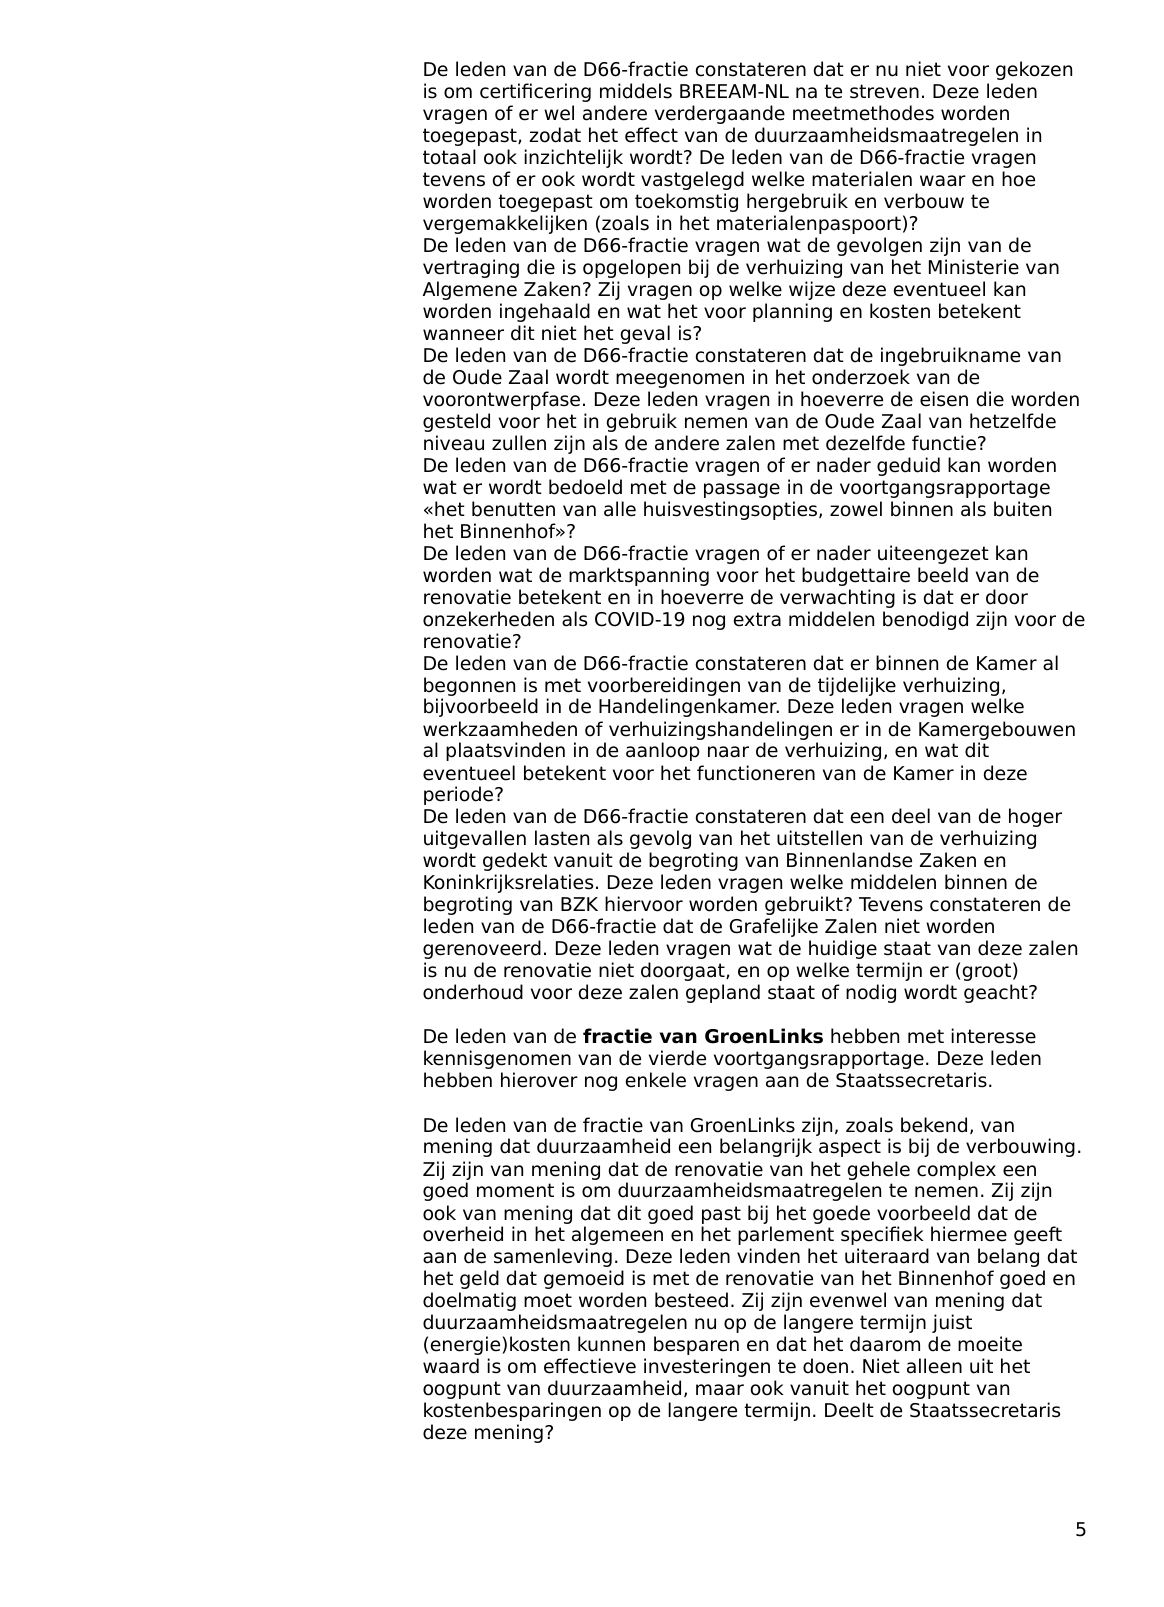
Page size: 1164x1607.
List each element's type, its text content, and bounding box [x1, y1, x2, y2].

text De leden van de fractie van GroenLinks hebben met interesse kennisgenomen van de vierde voortgangsrapportage. Deze leden hebben hierover nog enkele vragen aan de Staatssecretaris. [422, 1026, 1087, 1092]
text De leden van de fractie van GroenLinks zijn, zoals bekend, van mening dat duurzaamheid een belangrijk aspect is bij de verbouwing. Zij zijn van mening dat de renovatie van het gehele complex een goed moment is om duurzaamheidsmaatregelen te nemen. Zij zijn ook van mening dat dit goed past bij het goede voorbeeld dat de overheid in het algemeen en het parlement specifiek hiermee geeft aan de samenleving. Deze leden vinden het uiteraard van belang dat het geld dat gemoeid is met de renovatie van het Binnenhof goed en doelmatig moet worden besteed. Zij zijn evenwel van mening dat duurzaamheidsmaatregelen nu op de langere termijn juist (energie)kosten kunnen besparen en dat het daarom de moeite waard is om effectieve investeringen te doen. Niet alleen uit het oogpunt van duurzaamheid, maar ook vanuit het oogpunt van kostenbesparingen op de langere termijn. Deelt de Staatssecretaris deze mening? [422, 1114, 1087, 1444]
text De leden van de D66-fractie vragen of er nader uiteengezet kan worden wat de marktspanning voor het budgettaire beeld van de renovatie betekent en in hoeverre de verwachting is dat er door onzekerheden als COVID-19 nog extra middelen benodigd zijn voor de renovatie? [422, 543, 1087, 652]
text De leden van de D66-fractie constateren dat er nu niet voor gekozen is om certificering middels BREEAM-NL na te streven. Deze leden vragen of er wel andere verdergaande meetmethodes worden toegepast, zodat het effect van de duurzaamheidsmaatregelen in totaal ook inzichtelijk wordt? De leden van de D66-fractie vragen tevens of er ook wordt vastgelegd welke materialen waar en hoe worden toegepast om toekomstig hergebruik en verbouw te vergemakkelijken (zoals in het materialenpaspoort)? [422, 59, 1087, 235]
text De leden van de D66-fractie constateren dat een deel van de hoger uitgevallen lasten als gevolg van het uitstellen van de verhuizing wordt gedekt vanuit de begroting van Binnenlandse Zaken en Koninkrijksrelaties. Deze leden vragen welke middelen binnen de begroting van BZK hiervoor worden gebruikt? Tevens constateren de leden van de D66-fractie dat de Grafelijke Zalen niet worden gerenoveerd. Deze leden vragen wat de huidige staat van deze zalen is nu de renovatie niet doorgaat, en op welke termijn er (groot) onderhoud voor deze zalen gepland staat of nodig wordt geacht? [422, 806, 1087, 1004]
text De leden van de D66-fractie constateren dat de ingebruikname van de Oude Zaal wordt meegenomen in het onderzoek van de voorontwerpfase. Deze leden vragen in hoeverre de eisen die worden gesteld voor het in gebruik nemen van de Oude Zaal van hetzelfde niveau zullen zijn als de andere zalen met dezelfde functie? [422, 345, 1087, 455]
text De leden van de D66-fractie constateren dat er binnen de Kamer al begonnen is met voorbereidingen van de tijdelijke verhuizing, bijvoorbeeld in de Handelingenkamer. Deze leden vragen welke werkzaamheden of verhuizingshandelingen er in de Kamergebouwen al plaatsvinden in de aanloop naar de verhuizing, en wat dit eventueel betekent voor het functioneren van de Kamer in deze periode? [422, 652, 1087, 806]
text De leden van de D66-fractie vragen of er nader geduid kan worden wat er wordt bedoeld met de passage in de voortgangsrapportage «het benutten van alle huisvestingsopties, zowel binnen als buiten het Binnenhof»? [422, 455, 1087, 543]
text De leden van de D66-fractie vragen wat de gevolgen zijn van de vertraging die is opgelopen bij de verhuizing van het Ministerie van Algemene Zaken? Zij vragen op welke wijze deze eventueel kan worden ingehaald en wat het voor planning en kosten betekent wanneer dit niet het geval is? [422, 235, 1087, 345]
